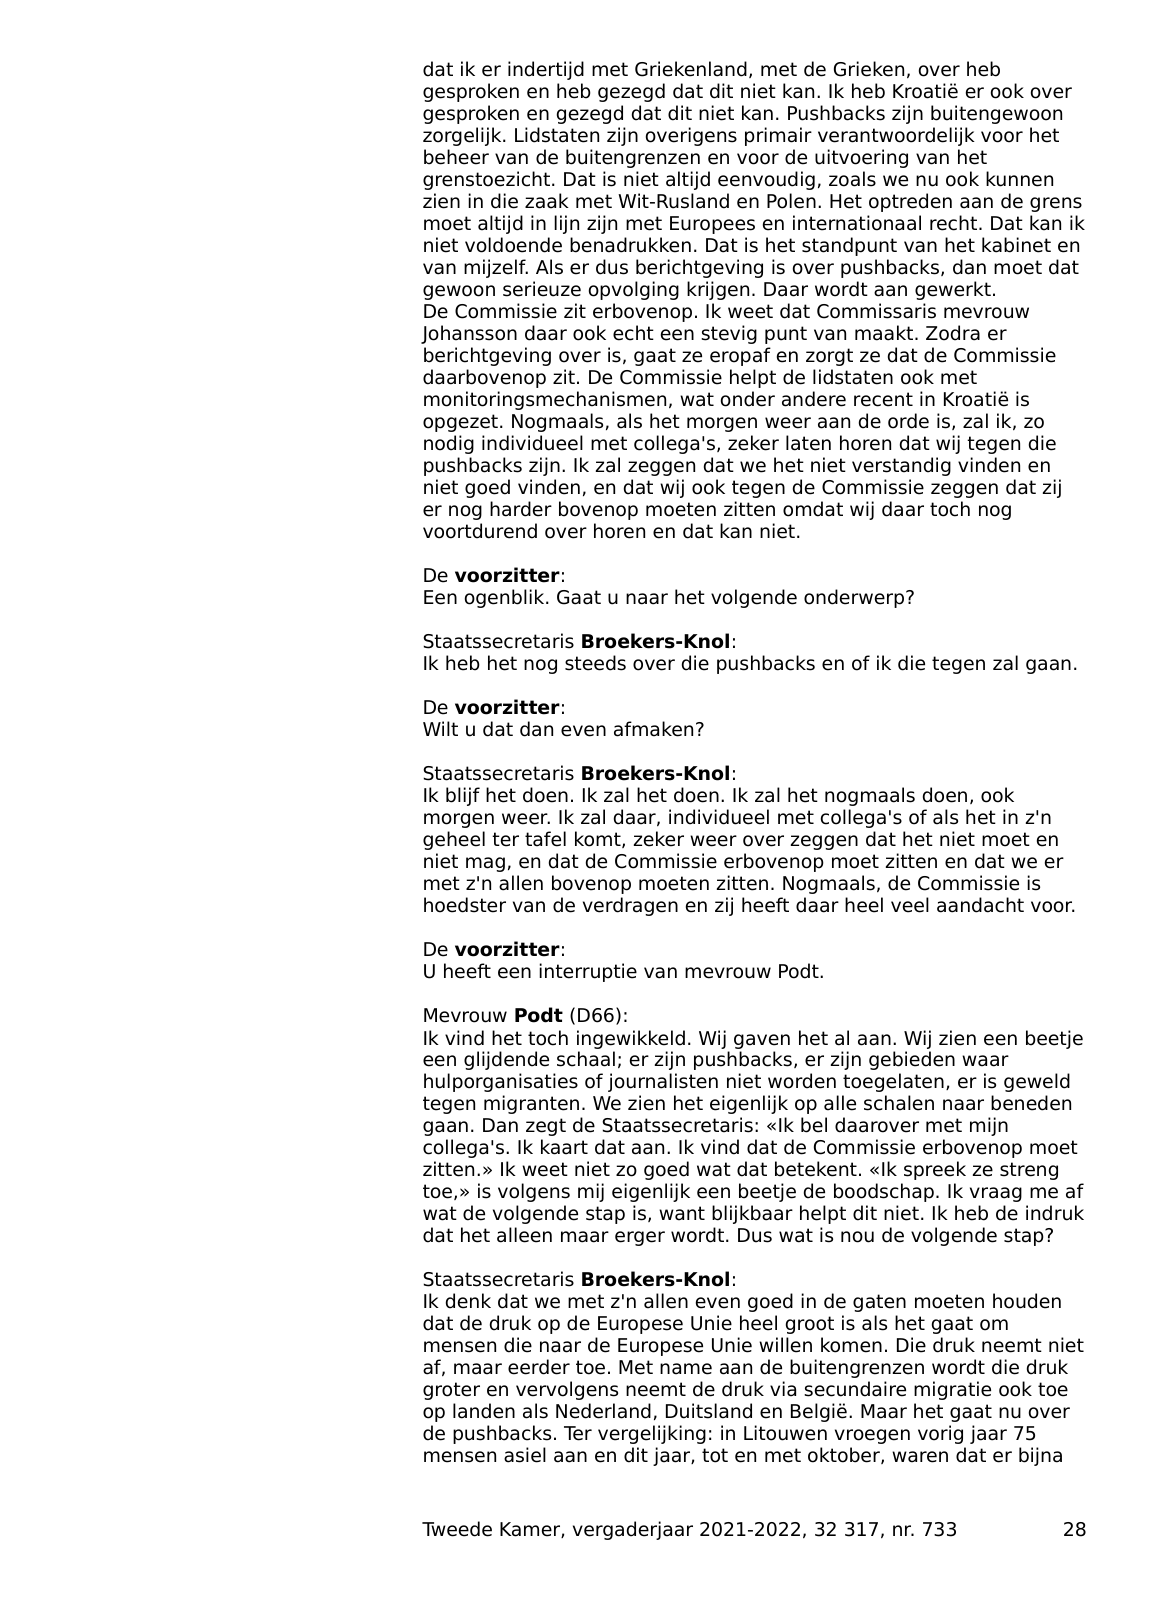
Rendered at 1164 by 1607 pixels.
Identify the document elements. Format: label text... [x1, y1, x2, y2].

text dat ik er indertijd met Griekenland, met de Grieken, over heb gesproken en heb gezegd dat dit niet kan. Ik heb Kroatië er ook over gesproken en gezegd dat dit niet kan. Pushbacks zijn buitengewoon zorgelijk. Lidstaten zijn overigens primair verantwoordelijk voor het beheer van de buitengrenzen en voor de uitvoering van het grenstoezicht. Dat is niet altijd eenvoudig, zoals we nu ook kunnen zien in die zaak met Wit-Rusland en Polen. Het optreden aan de grens moet altijd in lijn zijn met Europees en internationaal recht. Dat kan ik niet voldoende benadrukken. Dat is het standpunt van het kabinet en van mijzelf. Als er dus berichtgeving is over pushbacks, dan moet dat gewoon serieuze opvolging krijgen. Daar wordt aan gewerkt. [422, 59, 1087, 301]
text De voorzitter: [422, 565, 1087, 587]
text De voorzitter: [422, 939, 1087, 961]
text Ik vind het toch ingewikkeld. Wij gaven het al aan. Wij zien een beetje een glijdende schaal; er zijn pushbacks, er zijn gebieden waar hulporganisaties of journalisten niet worden toegelaten, er is geweld tegen migranten. We zien het eigenlijk op alle schalen naar beneden gaan. Dan zegt de Staatssecretaris: «Ik bel daarover met mijn collega's. Ik kaart dat aan. Ik vind dat de Commissie erbovenop moet zitten.» Ik weet niet zo goed wat dat betekent. «Ik spreek ze streng toe,» is volgens mij eigenlijk een beetje de boodschap. Ik vraag me af wat de volgende stap is, want blijkbaar helpt dit niet. Ik heb de indruk dat het alleen maar erger wordt. Dus wat is nou de volgende stap? [422, 1027, 1087, 1247]
text Ik heb het nog steeds over die pushbacks en of ik die tegen zal gaan. [422, 653, 1087, 675]
text Staatssecretaris Broekers-Knol: [422, 763, 1087, 785]
text De voorzitter: [422, 697, 1087, 719]
text De Commissie zit erbovenop. Ik weet dat Commissaris mevrouw Johansson daar ook echt een stevig punt van maakt. Zodra er berichtgeving over is, gaat ze eropaf en zorgt ze dat de Commissie daarbovenop zit. De Commissie helpt de lidstaten ook met monitoringsmechanismen, wat onder andere recent in Kroatië is opgezet. Nogmaals, als het morgen weer aan de orde is, zal ik, zo nodig individueel met collega's, zeker laten horen dat wij tegen die pushbacks zijn. Ik zal zeggen dat we het niet verstandig vinden en niet goed vinden, en dat wij ook tegen de Commissie zeggen dat zij er nog harder bovenop moeten zitten omdat wij daar toch nog voortdurend over horen en dat kan niet. [422, 301, 1087, 543]
text U heeft een interruptie van mevrouw Podt. [422, 961, 1087, 983]
text Ik blijf het doen. Ik zal het doen. Ik zal het nogmaals doen, ook morgen weer. Ik zal daar, individueel met collega's of als het in z'n geheel ter tafel komt, zeker weer over zeggen dat het niet moet en niet mag, en dat de Commissie erbovenop moet zitten en dat we er met z'n allen bovenop moeten zitten. Nogmaals, de Commissie is hoedster van de verdragen en zij heeft daar heel veel aandacht voor. [422, 785, 1087, 917]
text Staatssecretaris Broekers-Knol: [422, 1269, 1087, 1291]
text Wilt u dat dan even afmaken? [422, 719, 1087, 741]
text Een ogenblik. Gaat u naar het volgende onderwerp? [422, 587, 1087, 609]
text Mevrouw Podt (D66): [422, 1005, 1087, 1027]
text Ik denk dat we met z'n allen even goed in de gaten moeten houden dat de druk op de Europese Unie heel groot is als het gaat om mensen die naar de Europese Unie willen komen. Die druk neemt niet af, maar eerder toe. Met name aan de buitengrenzen wordt die druk groter en vervolgens neemt de druk via secundaire migratie ook toe op landen als Nederland, Duitsland en België. Maar het gaat nu over de pushbacks. Ter vergelijking: in Litouwen vroegen vorig jaar 75 mensen asiel aan en dit jaar, tot en met oktober, waren dat er bijna [422, 1291, 1087, 1467]
text Staatssecretaris Broekers-Knol: [422, 631, 1087, 653]
